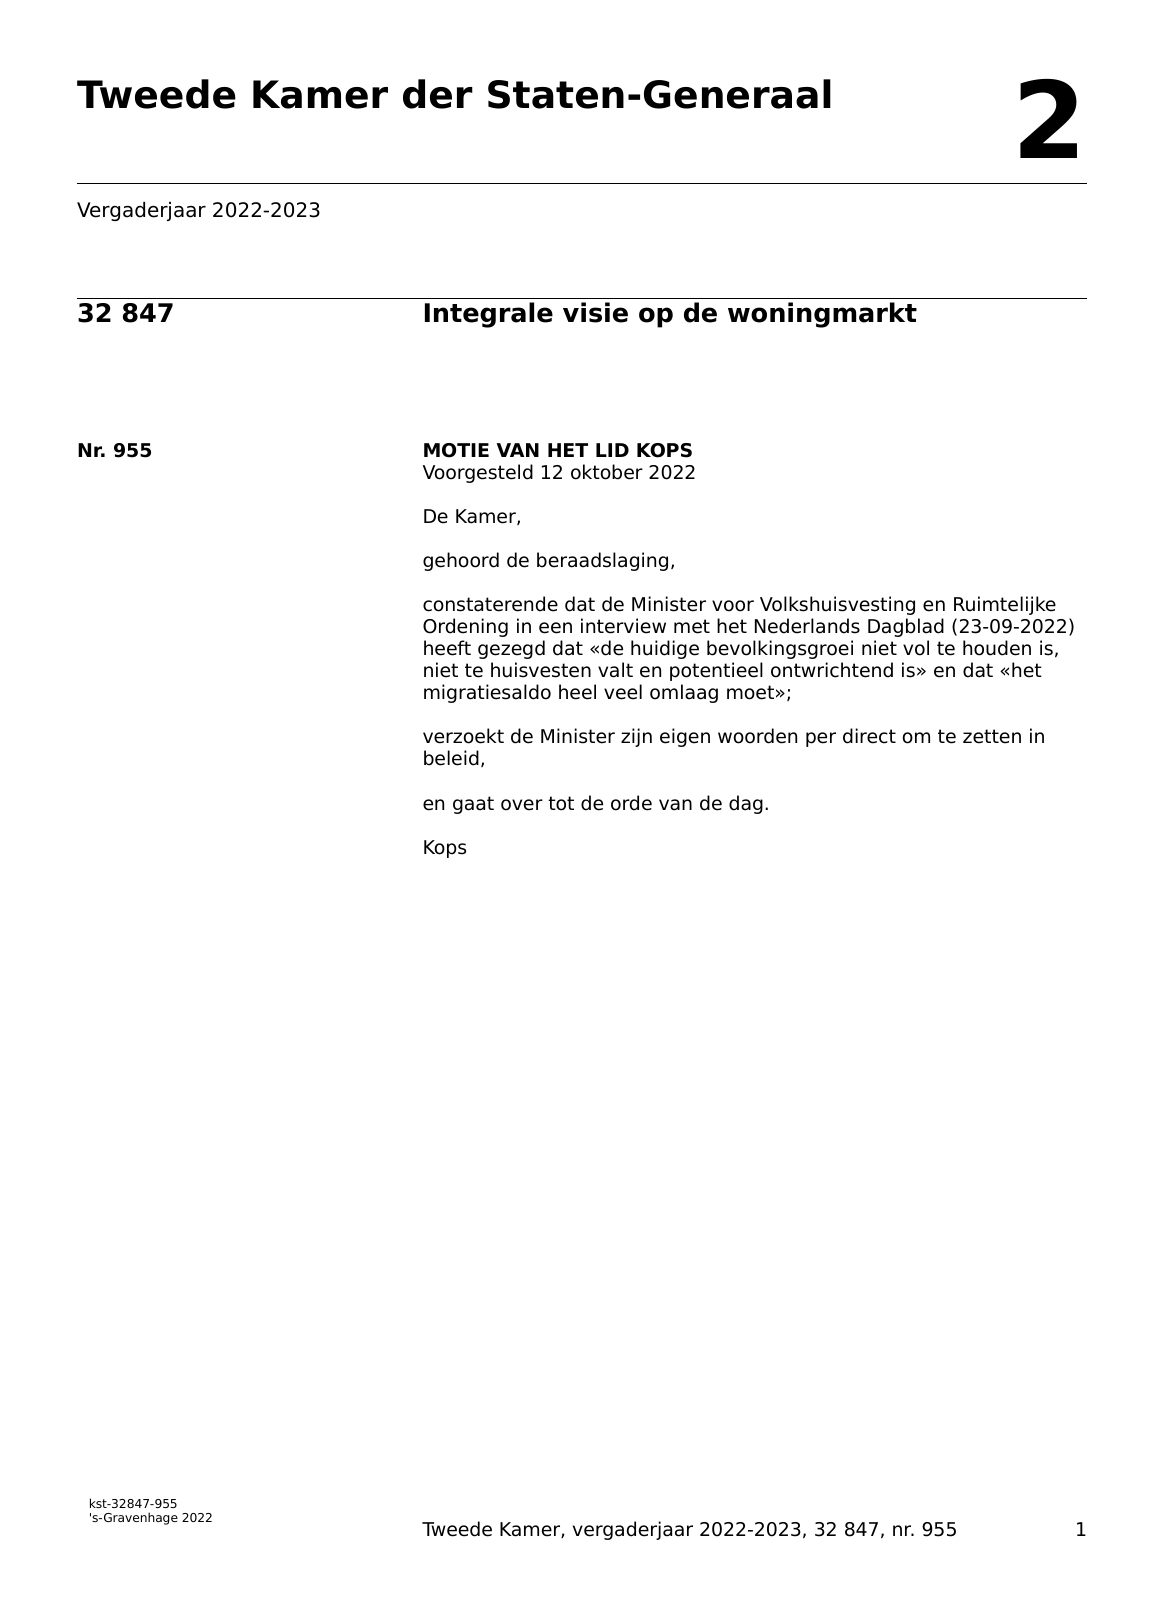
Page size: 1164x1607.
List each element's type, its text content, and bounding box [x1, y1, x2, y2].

subtitle Nr. 955 MOTIE VAN HET LID KOPS [77, 440, 1087, 462]
text verzoekt de Minister zijn eigen woorden per direct om te zetten in beleid, [422, 726, 1087, 770]
table_header Tweede Kamer der Staten-Generaal [77, 59, 886, 183]
text Voorgesteld 12 oktober 2022 [422, 462, 1087, 484]
table_header 2 [886, 59, 1087, 183]
text kst-32847-955 [88, 1497, 323, 1511]
subtitle 32 847 Integrale visie op de woningmarkt [77, 299, 1087, 329]
text en gaat over tot de orde van de dag. [422, 792, 1087, 814]
text constaterende dat de Minister voor Volkshuisvesting en Ruimtelijke Ordening in een interview met het Nederlands Dagblad (23-09-2022) heeft gezegd dat «de huidige bevolkingsgroei niet vol te houden is, niet te huisvesten valt en potentieel ontwrichtend is» en dat «het migratiesaldo heel veel omlaag moet»; [422, 594, 1087, 704]
text gehoord de beraadslaging, [422, 550, 1087, 572]
text De Kamer, [422, 506, 1087, 528]
text 's-Gravenhage 2022 [88, 1511, 323, 1525]
table_cell Vergaderjaar 2022-2023 [77, 184, 1087, 298]
text Kops [422, 837, 1087, 858]
